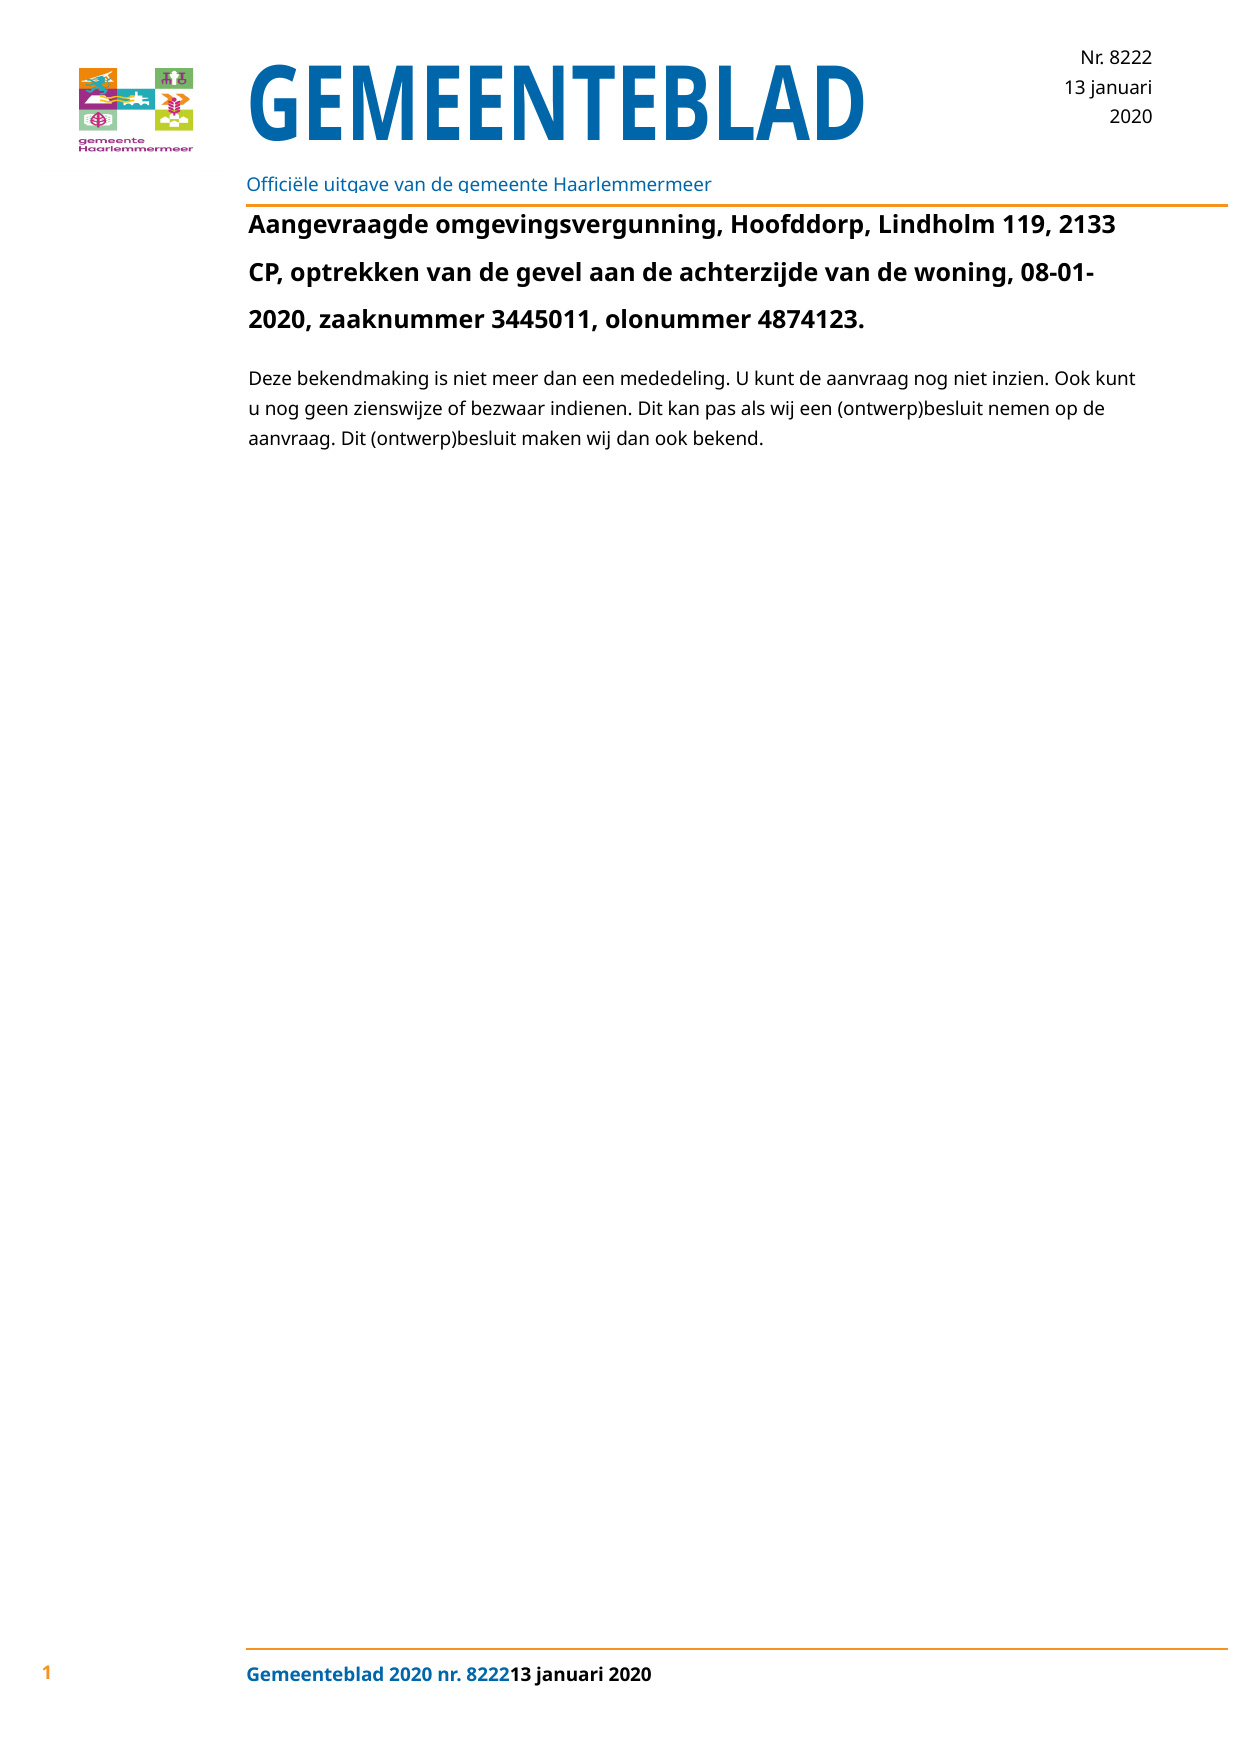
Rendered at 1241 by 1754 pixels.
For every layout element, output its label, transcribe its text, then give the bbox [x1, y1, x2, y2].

picture [41, 47, 231, 172]
text Aangevraagde omgevingsvergunning, Hoofddorp, Lindholm 119, 2133 CP, optrekken van de gevel aan de achterzijde van de woning, 08-01-2020, zaaknummer 3445011, olonummer 4874123. [248, 207, 1152, 336]
text Deze bekendmaking is niet meer dan een mededeling. U kunt de aanvraag nog niet inzien. Ook kunt u nog geen zienswijze of bezwaar indienen. Dit kan pas als wij een (ontwerp)besluit nemen op de aanvraag. Dit (ontwerp)besluit maken wij dan ook bekend. [248, 366, 1152, 450]
